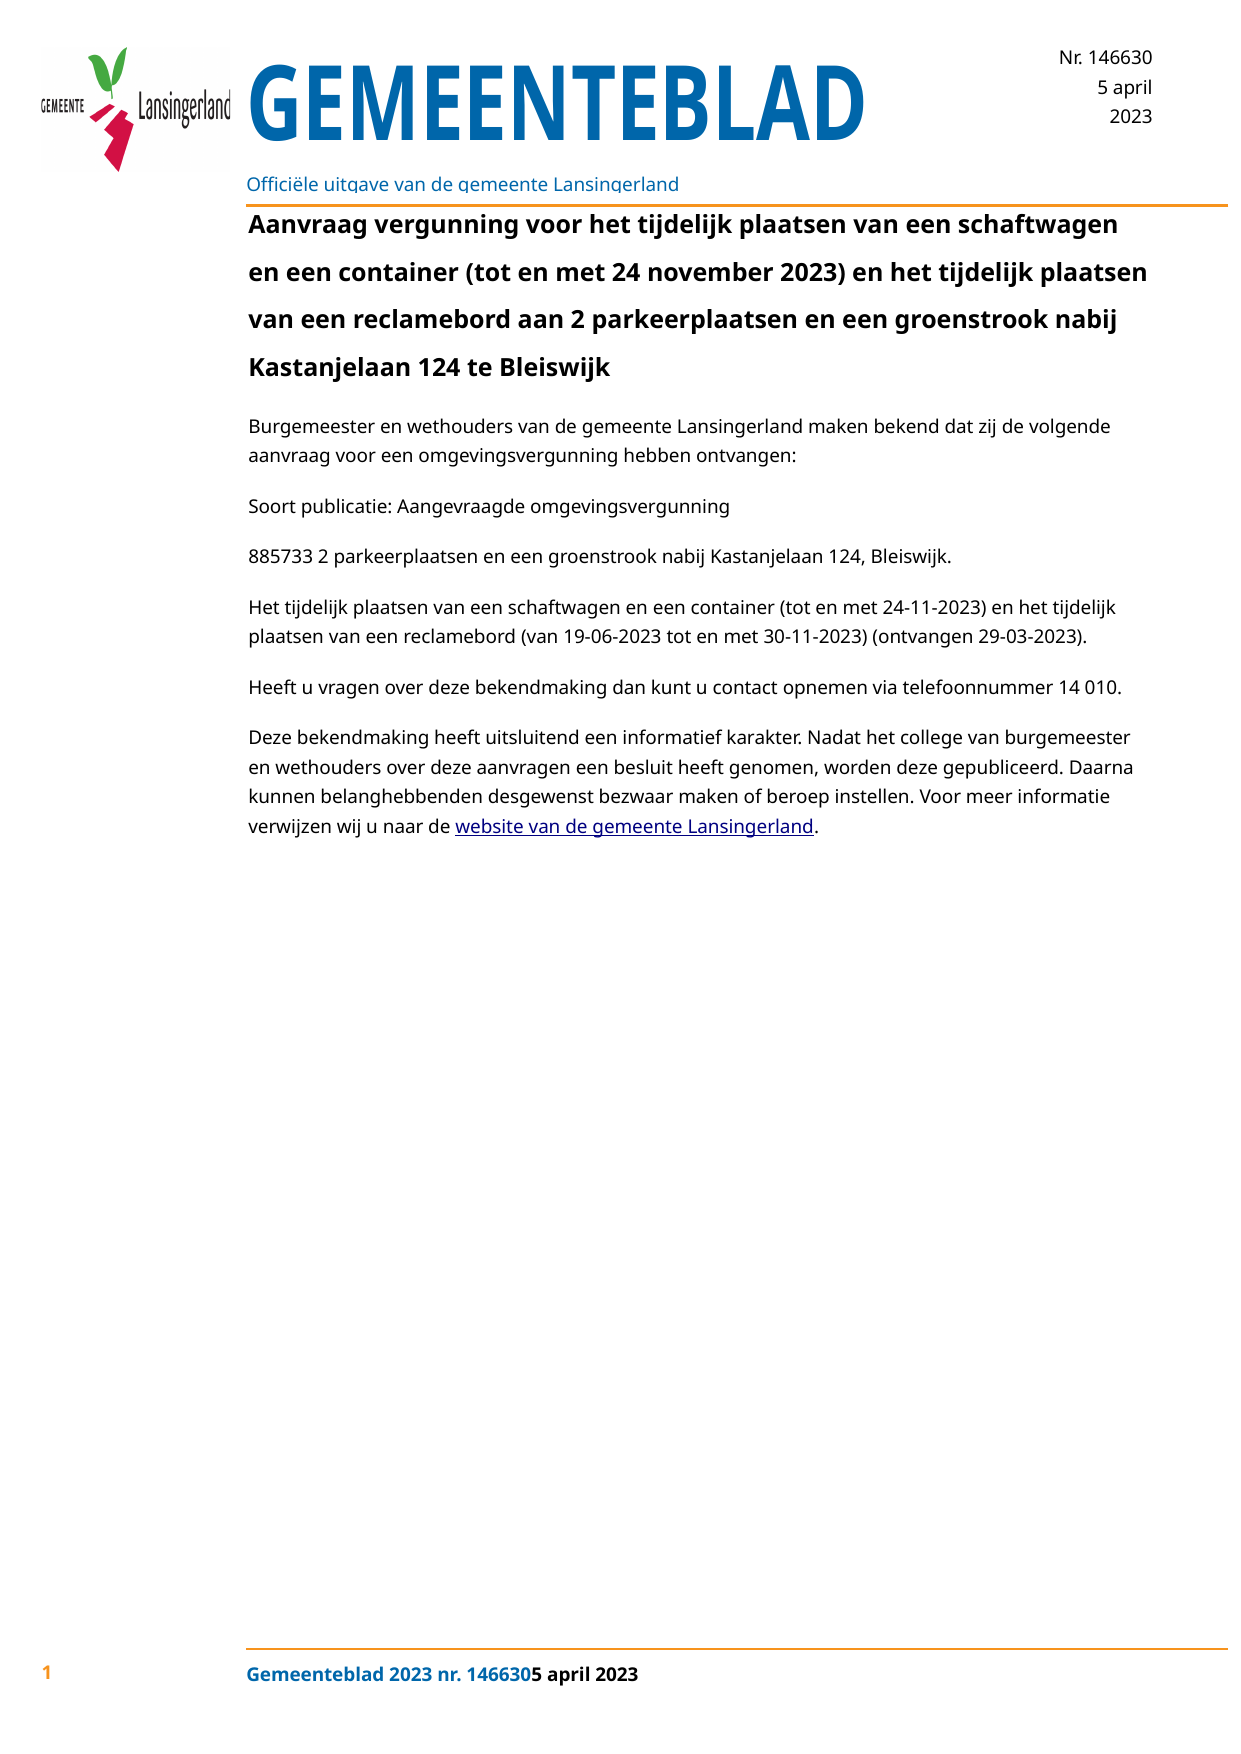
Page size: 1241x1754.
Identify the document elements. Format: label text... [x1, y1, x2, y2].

text 885733 2 parkeerplaatsen en een groenstrook nabij Kastanjelaan 124, Bleiswijk. [248, 543, 1152, 569]
text Heeft u vragen over deze bekendmaking dan kunt u contact opnemen via telefoonnummer 14 010. [248, 674, 1152, 700]
picture [41, 47, 231, 172]
text Burgemeester en wethouders van de gemeente Lansingerland maken bekend dat zij de volgende aanvraag voor een omgevingsvergunning hebben ontvangen: [248, 413, 1152, 468]
text Het tijdelijk plaatsen van een schaftwagen en een container (tot en met 24-11-2023) en het tijdelijk plaatsen van een reclamebord (van 19-06-2023 tot en met 30-11-2023) (ontvangen 29-03-2023). [248, 594, 1152, 649]
text Aanvraag vergunning voor het tijdelijk plaatsen van een schaftwagen en een container (tot en met 24 november 2023) en het tijdelijk plaatsen van een reclamebord aan 2 parkeerplaatsen en een groenstrook nabij Kastanjelaan 124 te Bleiswijk [248, 207, 1152, 384]
text Deze bekendmaking heeft uitsluitend een informatief karakter. Nadat het college van burgemeester en wethouders over deze aanvragen een besluit heeft genomen, worden deze gepubliceerd. Daarna kunnen belanghebbenden desgewenst bezwaar maken of beroep instellen. Voor meer informatie verwijzen wij u naar de website van de gemeente Lansingerland. [248, 724, 1152, 839]
text Soort publicatie: Aangevraagde omgevingsvergunning [248, 493, 1152, 519]
